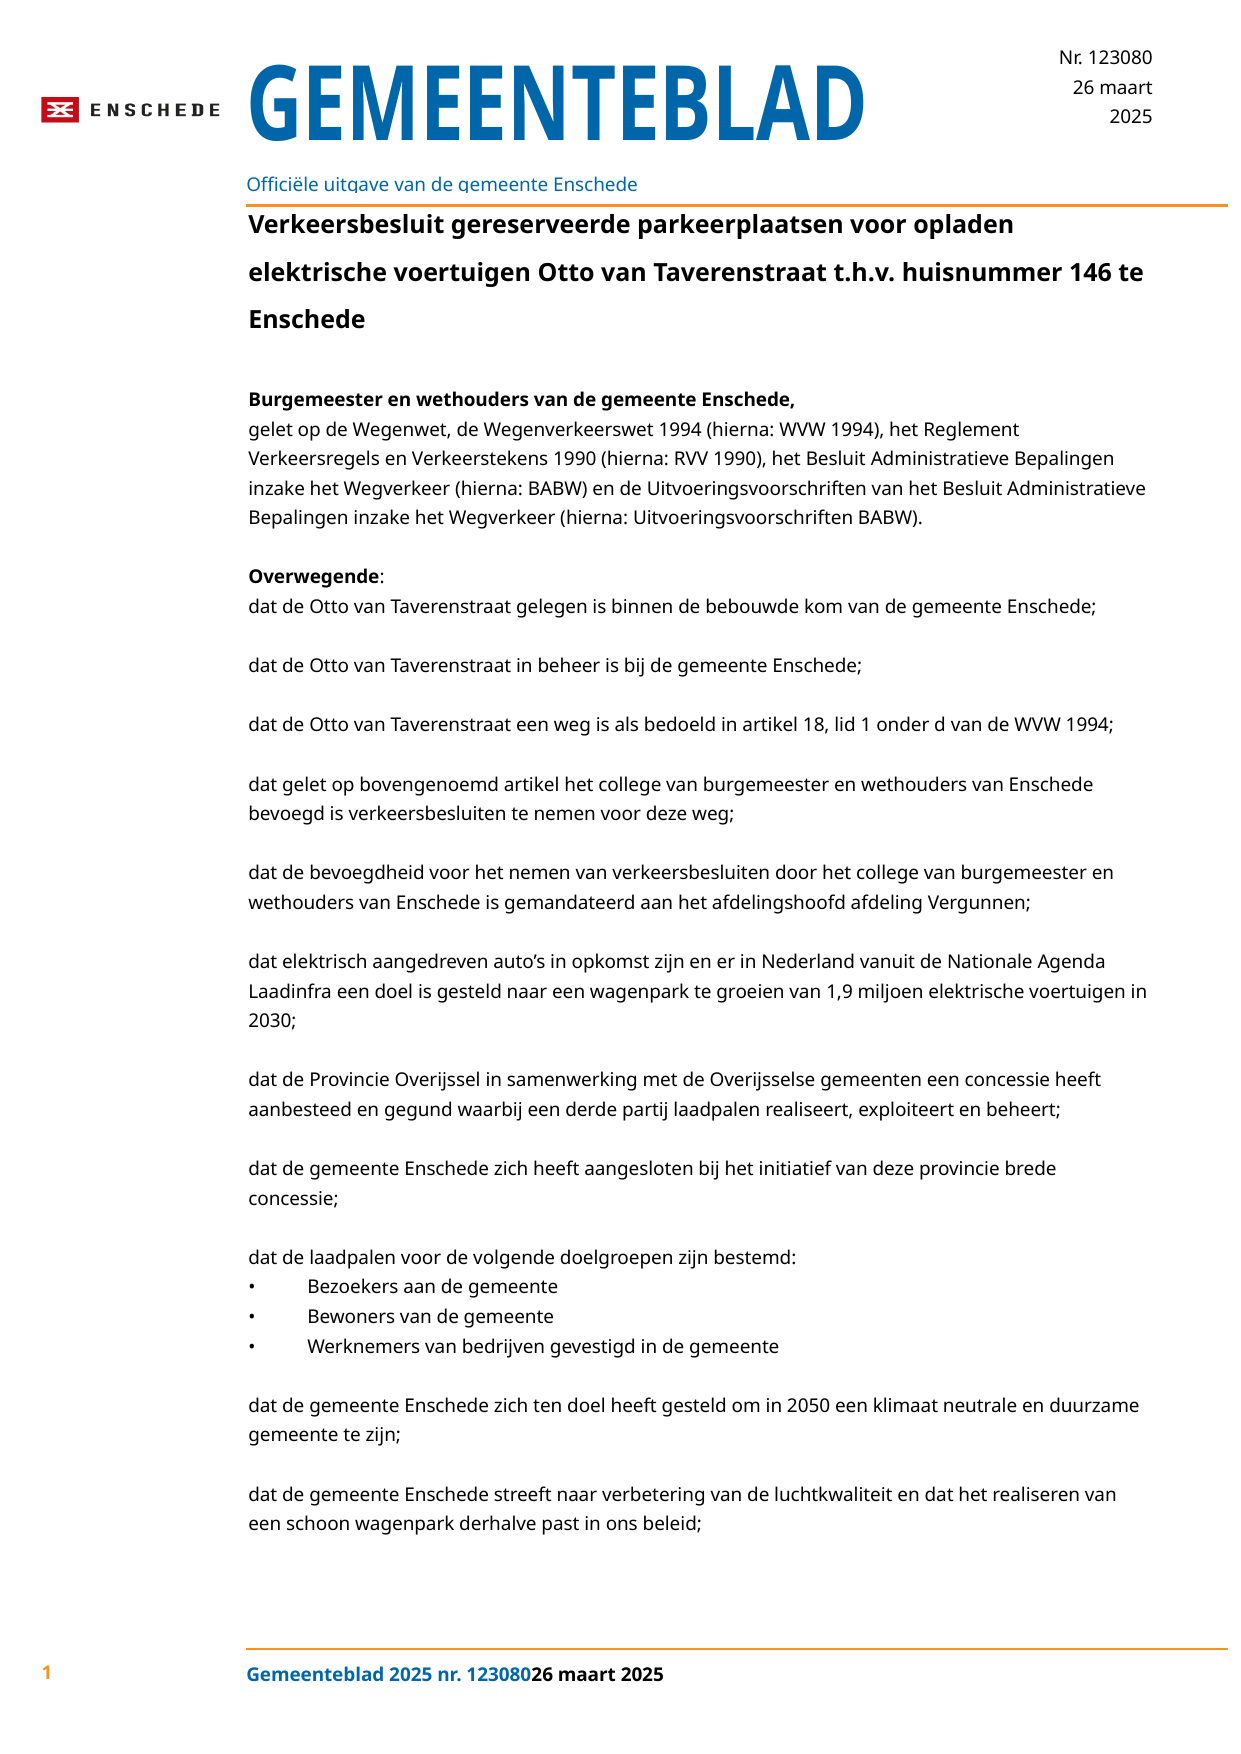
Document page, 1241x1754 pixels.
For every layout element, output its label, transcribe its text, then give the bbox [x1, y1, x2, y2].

text Burgemeester en wethouders van de gemeente Enschede, [248, 386, 1152, 412]
text dat de Otto van Taverenstraat in beheer is bij de gemeente Enschede; [248, 652, 1152, 678]
list Bezoekers aan de gemeente [248, 1274, 1152, 1299]
picture [41, 47, 231, 172]
text dat de Otto van Taverenstraat gelegen is binnen de bebouwde kom van de gemeente Enschede; [248, 593, 1152, 619]
text dat de gemeente Enschede zich ten doel heeft gesteld om in 2050 een klimaat neutrale en duurzame gemeente te zijn; [248, 1392, 1152, 1447]
text Verkeersbesluit gereserveerde parkeerplaatsen voor opladen elektrische voertuigen Otto van Taverenstraat t.h.v. huisnummer 146 te Enschede [248, 207, 1152, 336]
text dat de laadpalen voor de volgende doelgroepen zijn bestemd: [248, 1244, 1152, 1270]
text dat de gemeente Enschede streeft naar verbetering van de luchtkwaliteit en dat het realiseren van een schoon wagenpark derhalve past in ons beleid; [248, 1481, 1152, 1536]
text dat de Otto van Taverenstraat een weg is als bedoeld in artikel 18, lid 1 onder d van de WVW 1994; [248, 712, 1152, 737]
list Werknemers van bedrijven gevestigd in de gemeente [248, 1333, 1152, 1359]
text gelet op de Wegenwet, de Wegenverkeerswet 1994 (hierna: WVW 1994), het Reglement Verkeersregels en Verkeerstekens 1990 (hierna: RVV 1990), het Besluit Administratieve Bepalingen inzake het Wegverkeer (hierna: BABW) en de Uitvoeringsvoorschriften van het Besluit Administratieve Bepalingen inzake het Wegverkeer (hierna: Uitvoeringsvoorschriften BABW). [248, 416, 1152, 530]
text dat de gemeente Enschede zich heeft aangesloten bij het initiatief van deze provincie brede concessie; [248, 1155, 1152, 1211]
text dat de Provincie Overijssel in samenwerking met de Overijsselse gemeenten een concessie heeft aanbesteed en gegund waarbij een derde partij laadpalen realiseert, exploiteert en beheert; [248, 1067, 1152, 1122]
text dat de bevoegdheid voor het nemen van verkeersbesluiten door het college van burgemeester en wethouders van Enschede is gemandateerd aan het afdelingshoofd afdeling Vergunnen; [248, 859, 1152, 915]
list Bewoners van de gemeente [248, 1303, 1152, 1329]
text Overwegende: [248, 564, 1152, 589]
text dat elektrisch aangedreven auto’s in opkomst zijn en er in Nederland vanuit de Nationale Agenda Laadinfra een doel is gesteld naar een wagenpark te groeien van 1,9 miljoen elektrische voertuigen in 2030; [248, 948, 1152, 1033]
text dat gelet op bovengenoemd artikel het college van burgemeester en wethouders van Enschede bevoegd is verkeersbesluiten te nemen voor deze weg; [248, 771, 1152, 826]
